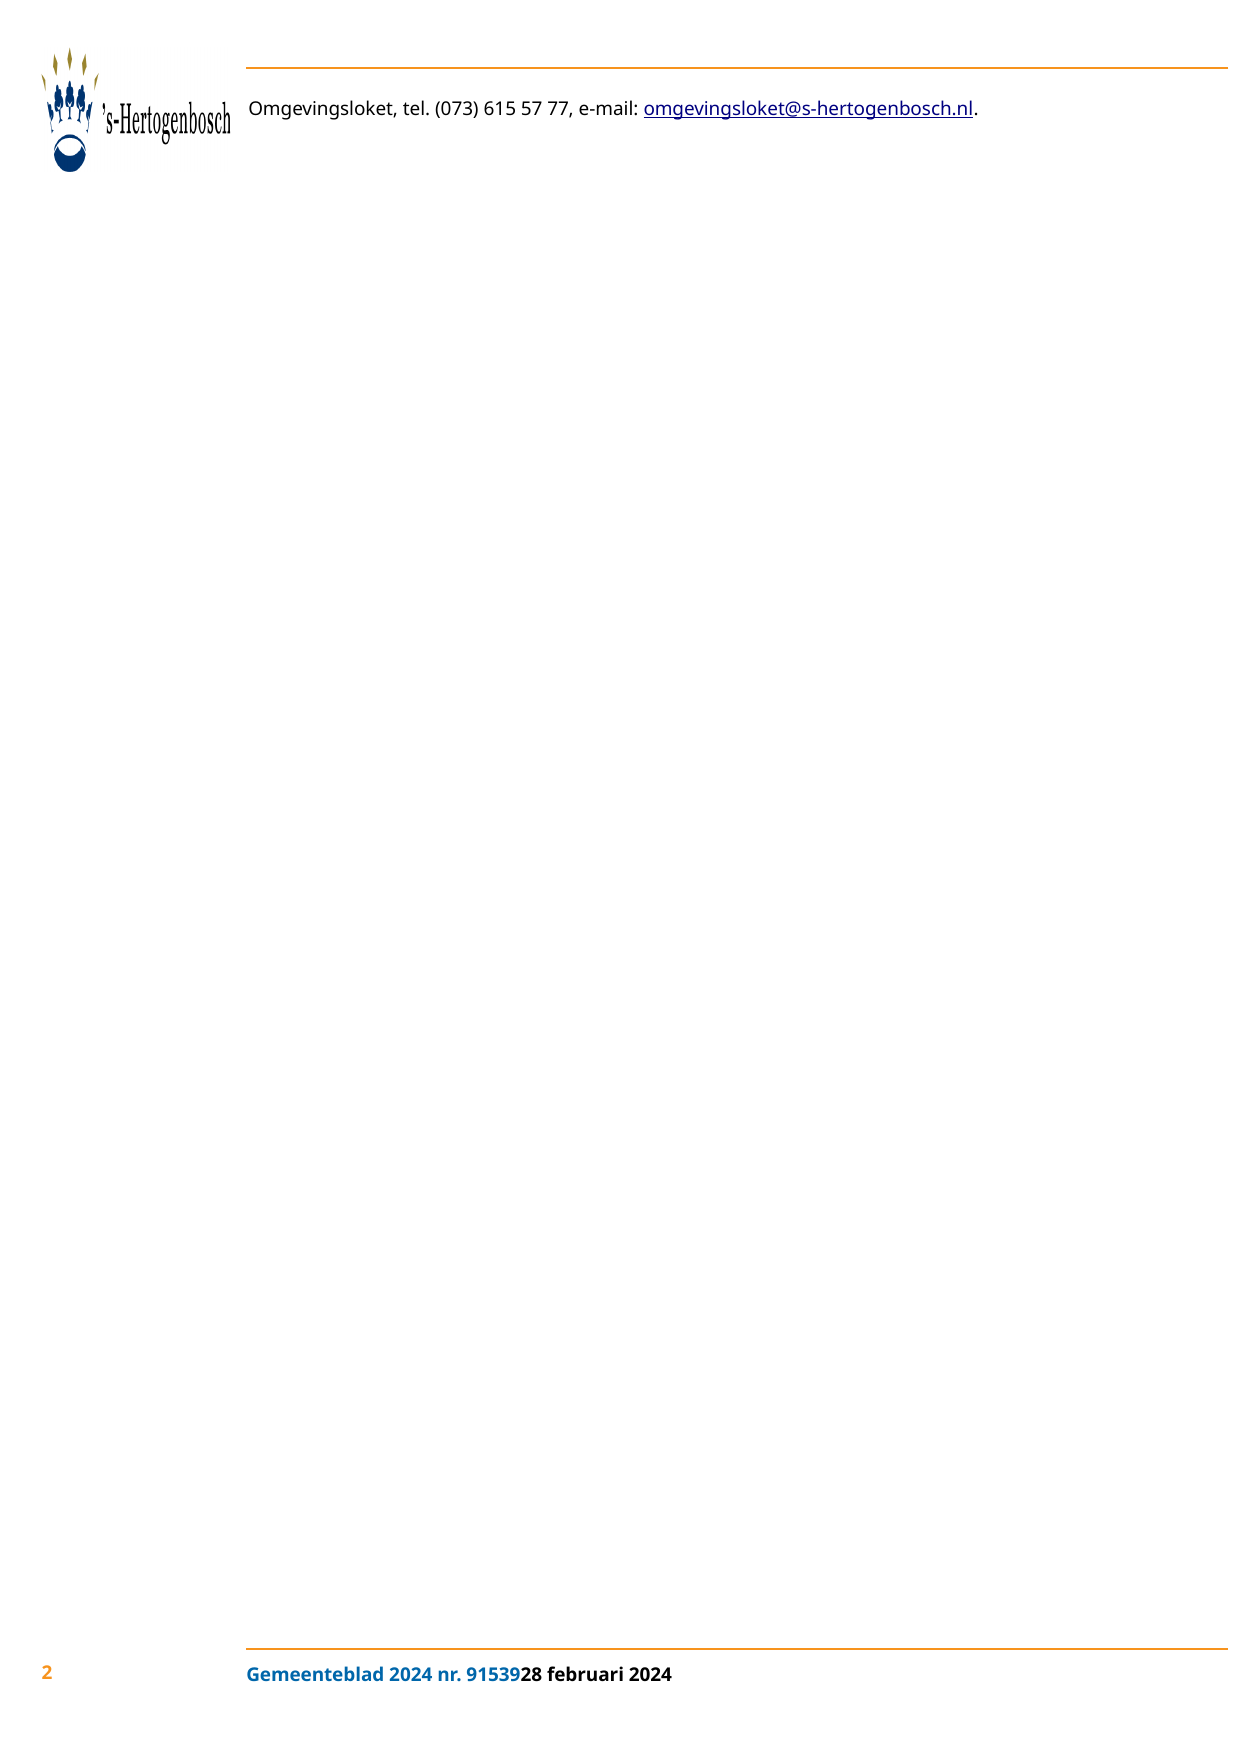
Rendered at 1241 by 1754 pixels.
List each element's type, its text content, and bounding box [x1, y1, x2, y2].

text Omgevingsloket, tel. (073) 615 57 77, e-mail: omgevingsloket@s-hertogenbosch.nl. [248, 95, 1152, 121]
picture [41, 47, 231, 172]
